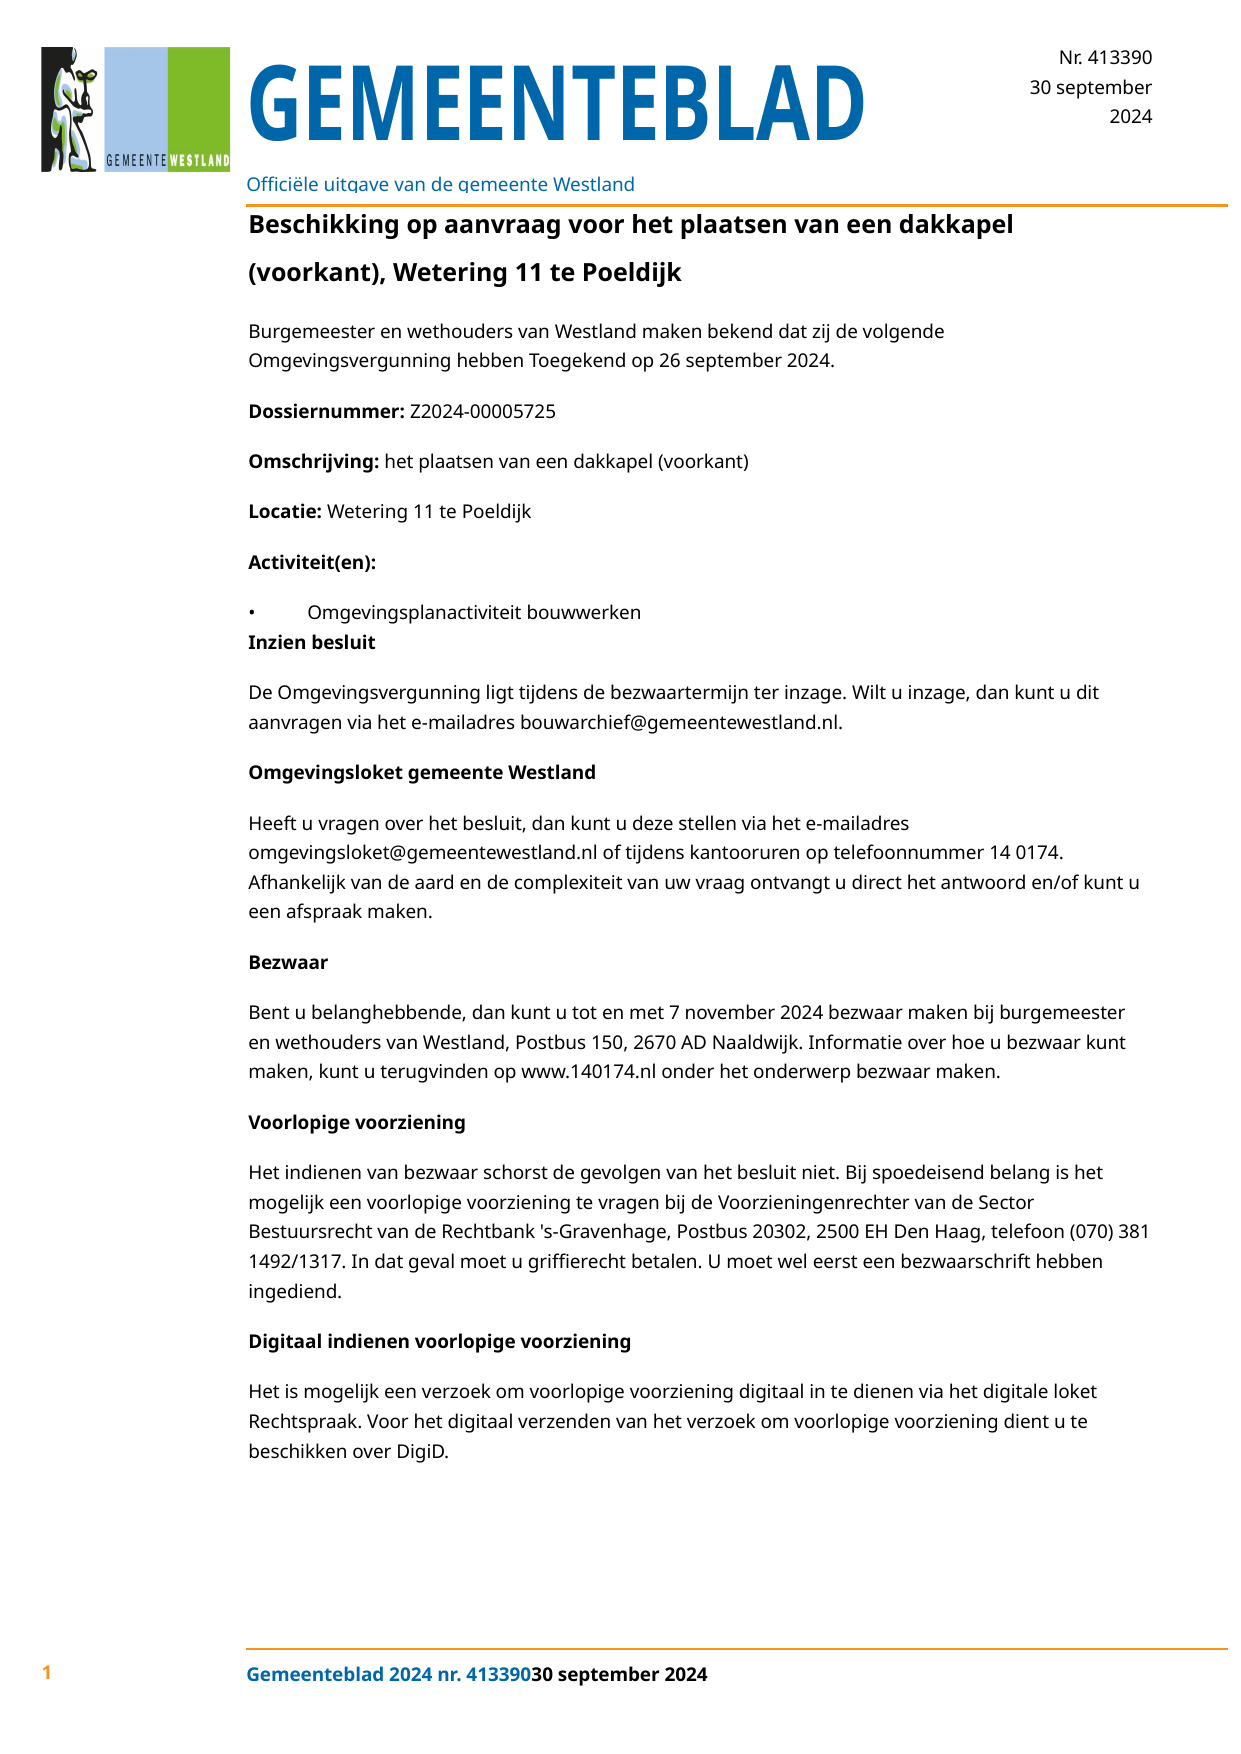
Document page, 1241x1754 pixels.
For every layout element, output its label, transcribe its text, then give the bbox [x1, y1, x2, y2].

picture [41, 47, 231, 172]
text Bezwaar [248, 949, 1152, 975]
text Heeft u vragen over het besluit, dan kunt u deze stellen via het e-mailadres omgevingsloket@gemeentewestland.nl of tijdens kantooruren op telefoonnummer 14 0174. Afhankelijk van de aard en de complexiteit van uw vraag ontvangt u direct het antwoord en/of kunt u een afspraak maken. [248, 810, 1152, 924]
text Het indienen van bezwaar schorst de gevolgen van het besluit niet. Bij spoedeisend belang is het mogelijk een voorlopige voorziening te vragen bij de Voorzieningenrechter van de Sector Bestuursrecht van de Rechtbank 's-Gravenhage, Postbus 20302, 2500 EH Den Haag, telefoon (070) 381 1492/1317. In dat geval moet u griffierecht betalen. U moet wel eerst een bezwaarschrift hebben ingediend. [248, 1159, 1152, 1304]
text Het is mogelijk een verzoek om voorlopige voorziening digitaal in te dienen via het digitale loket Rechtspraak. Voor het digitaal verzenden van het verzoek om voorlopige voorziening dient u te beschikken over DigiD. [248, 1379, 1152, 1464]
text Inzien besluit [248, 629, 1152, 655]
text Burgemeester en wethouders van Westland maken bekend dat zij de volgende Omgevingsvergunning hebben Toegekend op 26 september 2024. [248, 318, 1152, 373]
text Omgevingsloket gemeente Westland [248, 759, 1152, 785]
text Dossiernummer: Z2024-00005725 [248, 398, 1152, 424]
text De Omgevingsvergunning ligt tijdens de bezwaartermijn ter inzage. Wilt u inzage, dan kunt u dit aanvragen via het e-mailadres bouwarchief@gemeentewestland.nl. [248, 679, 1152, 735]
text Bent u belanghebbende, dan kunt u tot en met 7 november 2024 bezwaar maken bij burgemeester en wethouders van Westland, Postbus 150, 2670 AD Naaldwijk. Informatie over hoe u bezwaar kunt maken, kunt u terugvinden op www.140174.nl onder het onderwerp bezwaar maken. [248, 999, 1152, 1084]
text Activiteit(en): [248, 549, 1152, 575]
text Omschrijving: het plaatsen van een dakkapel (voorkant) [248, 448, 1152, 474]
text Beschikking op aanvraag voor het plaatsen van een dakkapel (voorkant), Wetering 11 te Poeldijk [248, 207, 1152, 288]
text Voorlopige voorziening [248, 1109, 1152, 1135]
text Digitaal indienen voorlopige voorziening [248, 1328, 1152, 1354]
list Omgevingsplanactiviteit bouwwerken [248, 599, 1152, 625]
text Locatie: Wetering 11 te Poeldijk [248, 499, 1152, 524]
